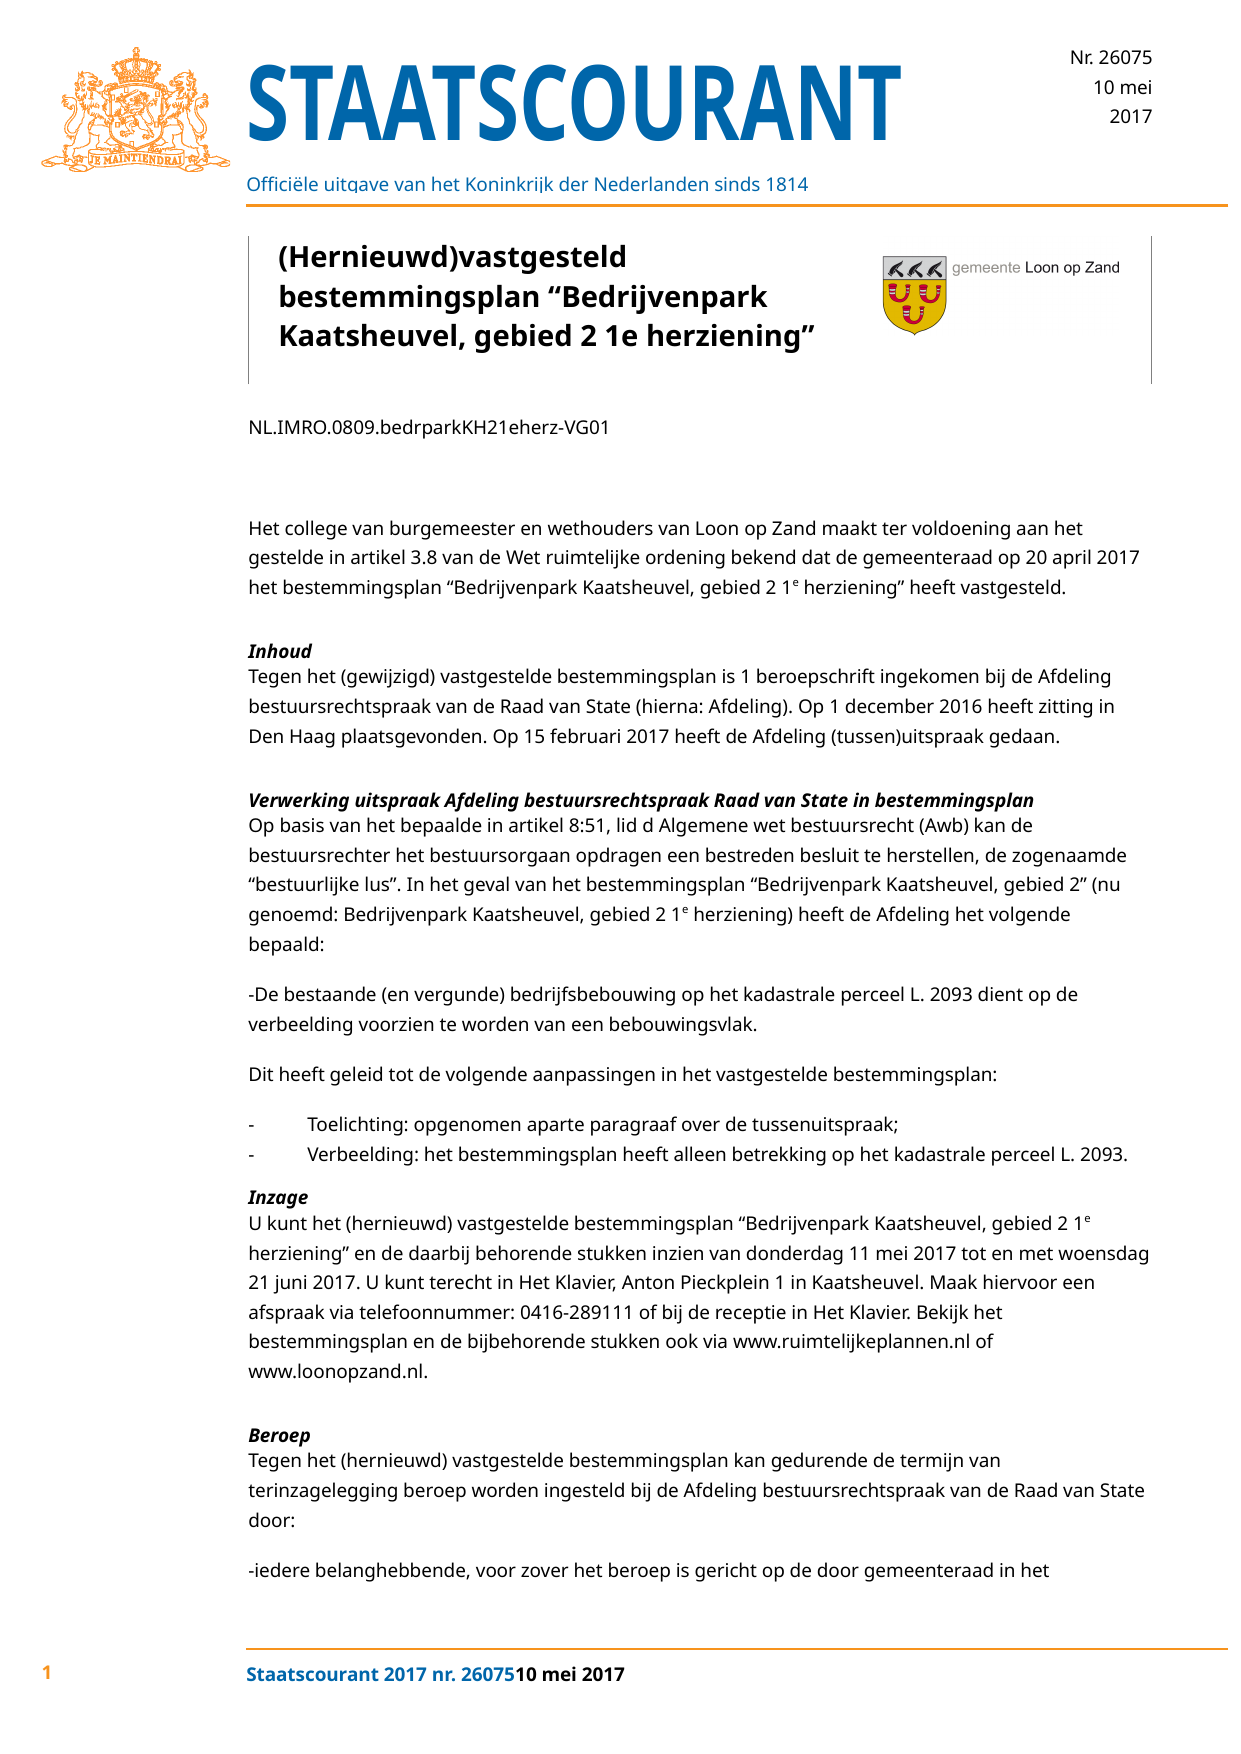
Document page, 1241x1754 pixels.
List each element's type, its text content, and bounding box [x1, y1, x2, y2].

picture [41, 47, 231, 172]
picture [882, 236, 1119, 336]
text Op basis van het bepaalde in artikel 8:51, lid d Algemene wet bestuursrecht (Awb) kan de bestuursrechter het bestuursorgaan opdragen een bestreden besluit te herstellen, de zogenaamde “bestuurlijke lus”. In het geval van het bestemmingsplan “Bedrijvenpark Kaatsheuvel, gebied 2” (nu genoemd: Bedrijvenpark Kaatsheuvel, gebied 2 1e herziening) heeft de Afdeling het volgende bepaald: [248, 812, 1152, 957]
text Dit heeft geleid tot de volgende aanpassingen in het vastgestelde bestemmingsplan: [248, 1061, 1152, 1087]
text -De bestaande (en vergunde) bedrijfsbebouwing op het kadastrale perceel L. 2093 dient op de verbeelding voorzien te worden van een bebouwingsvlak. [248, 981, 1152, 1037]
text Tegen het (hernieuwd) vastgestelde bestemmingsplan kan gedurende de termijn van terinzagelegging beroep worden ingesteld bij de Afdeling bestuursrechtspraak van de Raad van State door: [248, 1448, 1152, 1533]
text Het college van burgemeester en wethouders van Loon op Zand maakt ter voldoening aan het gestelde in artikel 3.8 van de Wet ruimtelijke ordening bekend dat de gemeenteraad op 20 april 2017 het bestemmingsplan “Bedrijvenpark Kaatsheuvel, gebied 2 1e herziening” heeft vastgesteld. [248, 515, 1152, 600]
text Beroep [248, 1422, 1152, 1448]
list Verbeelding: het bestemmingsplan heeft alleen betrekking op het kadastrale perceel L. 2093. [248, 1141, 1152, 1167]
text -iedere belanghebbende, voor zover het beroep is gericht op de door gemeenteraad in het [248, 1557, 1152, 1583]
text Inhoud [248, 638, 1152, 664]
text NL.IMRO.0809.bedrparkKH21eherz-VG01 [248, 414, 1152, 440]
text U kunt het (hernieuwd) vastgestelde bestemmingsplan “Bedrijvenpark Kaatsheuvel, gebied 2 1e herziening” en de daarbij behorende stukken inzien van donderdag 11 mei 2017 tot en met woensdag 21 juni 2017. U kunt terecht in Het Klavier, Anton Pieckplein 1 in Kaatsheuvel. Maak hiervoor een afspraak via telefoonnummer: 0416-289111 of bij de receptie in Het Klavier. Bekijk het bestemmingsplan en de bijbehorende stukken ook via www.ruimtelijkeplannen.nl of www.loonopzand.nl. [248, 1210, 1152, 1384]
table_header (Hernieuwd)vastgesteld bestemmingsplan “Bedrijvenpark Kaatsheuvel, gebied 2 1e herziening” [249, 236, 850, 384]
table_header [850, 236, 1151, 384]
text Verwerking uitspraak Afdeling bestuursrechtspraak Raad van State in bestemmingsplan [248, 787, 1152, 812]
text Inzage [248, 1184, 1152, 1210]
text Tegen het (gewijzigd) vastgestelde bestemmingsplan is 1 beroepschrift ingekomen bij de Afdeling bestuursrechtspraak van de Raad van State (hierna: Afdeling). Op 1 december 2016 heeft zitting in Den Haag plaatsgevonden. Op 15 februari 2017 heeft de Afdeling (tussen)uitspraak gedaan. [248, 664, 1152, 748]
list Toelichting: opgenomen aparte paragraaf over de tussenuitspraak; [248, 1112, 1152, 1137]
